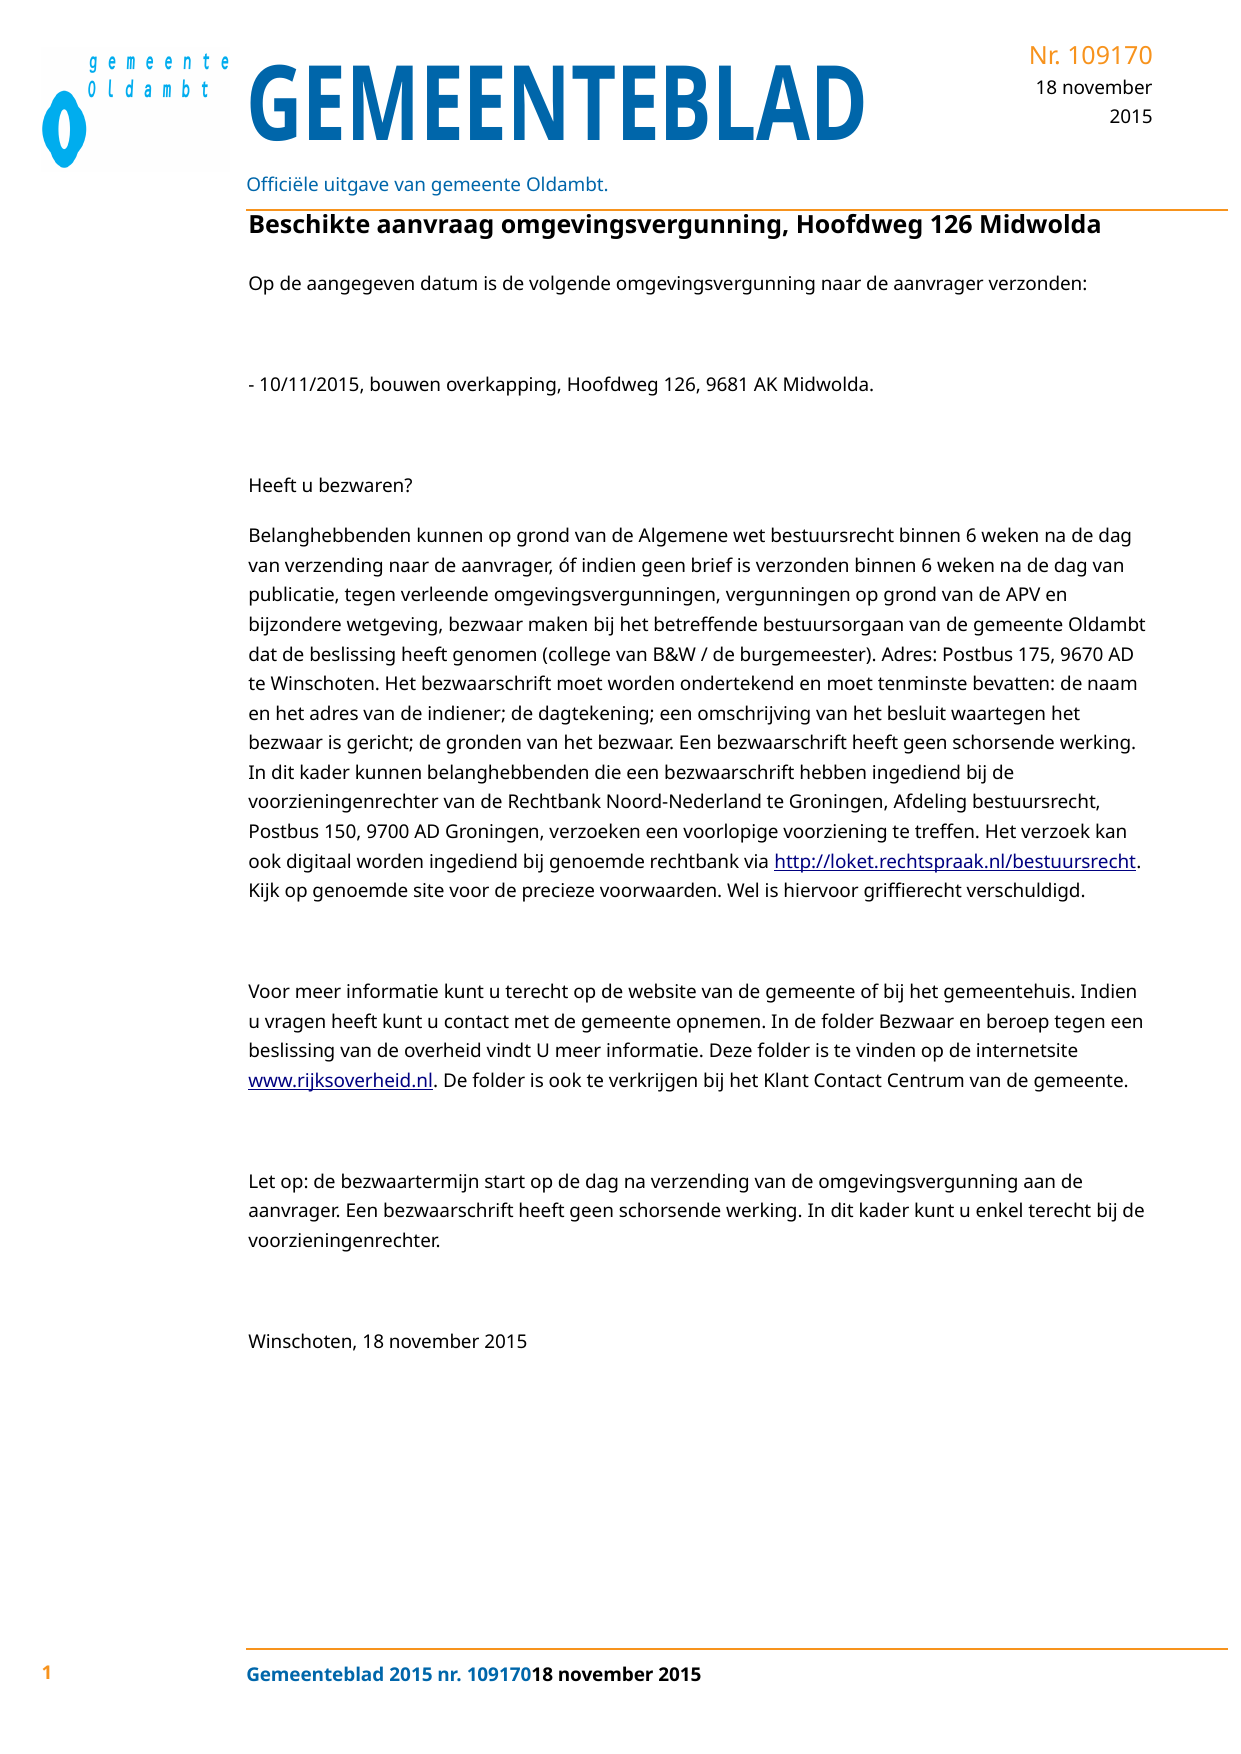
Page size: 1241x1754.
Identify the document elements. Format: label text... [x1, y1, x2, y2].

text - 10/11/2015, bouwen overkapping, Hoofdweg 126, 9681 AK Midwolda. [248, 371, 1152, 397]
text Op de aangegeven datum is de volgende omgevingsvergunning naar de aanvrager verzonden: [248, 270, 1152, 296]
text Heeft u bezwaren? [248, 472, 1152, 498]
text Voor meer informatie kunt u terecht op de website van de gemeente of bij het gemeentehuis. Indien u vragen heeft kunt u contact met de gemeente opnemen. In de folder Bezwaar en beroep tegen een beslissing van de overheid vindt U meer informatie. Deze folder is te vinden op de internetsite www.rijksoverheid.nl. De folder is ook te verkrijgen bij het Klant Contact Centrum van de gemeente. [248, 978, 1152, 1093]
text Belanghebbenden kunnen op grond van de Algemene wet bestuursrecht binnen 6 weken na de dag van verzending naar de aanvrager, óf indien geen brief is verzonden binnen 6 weken na de dag van publicatie, tegen verleende omgevingsvergunningen, vergunningen op grond van de APV en bijzondere wetgeving, bezwaar maken bij het betreffende bestuursorgaan van de gemeente Oldambt dat de beslissing heeft genomen (college van B&W / de burgemeester). Adres: Postbus 175, 9670 AD te Winschoten. Het bezwaarschrift moet worden ondertekend en moet tenminste bevatten: de naam en het adres van de indiener; de dagtekening; een omschrijving van het besluit waartegen het bezwaar is gericht; de gronden van het bezwaar. Een bezwaarschrift heeft geen schorsende werking. In dit kader kunnen belanghebbenden die een bezwaarschrift hebben ingediend bij de voorzieningenrechter van de Rechtbank Noord-Nederland te Groningen, Afdeling bestuursrecht, Postbus 150, 9700 AD Groningen, verzoeken een voorlopige voorziening te treffen. Het verzoek kan ook digitaal worden ingediend bij genoemde rechtbank via http://loket.rechtspraak.nl/bestuursrecht. Kijk op genoemde site voor de precieze voorwaarden. Wel is hiervoor griffierecht verschuldigd. [248, 522, 1152, 903]
picture [41, 47, 231, 172]
text Beschikte aanvraag omgevingsvergunning, Hoofdweg 126 Midwolda [248, 211, 1152, 241]
text Let op: de bezwaartermijn start op de dag na verzending van de omgevingsvergunning aan de aanvrager. Een bezwaarschrift heeft geen schorsende werking. In dit kader kunt u enkel terecht bij de voorzieningenrechter. [248, 1168, 1152, 1253]
text Winschoten, 18 november 2015 [248, 1328, 1152, 1353]
